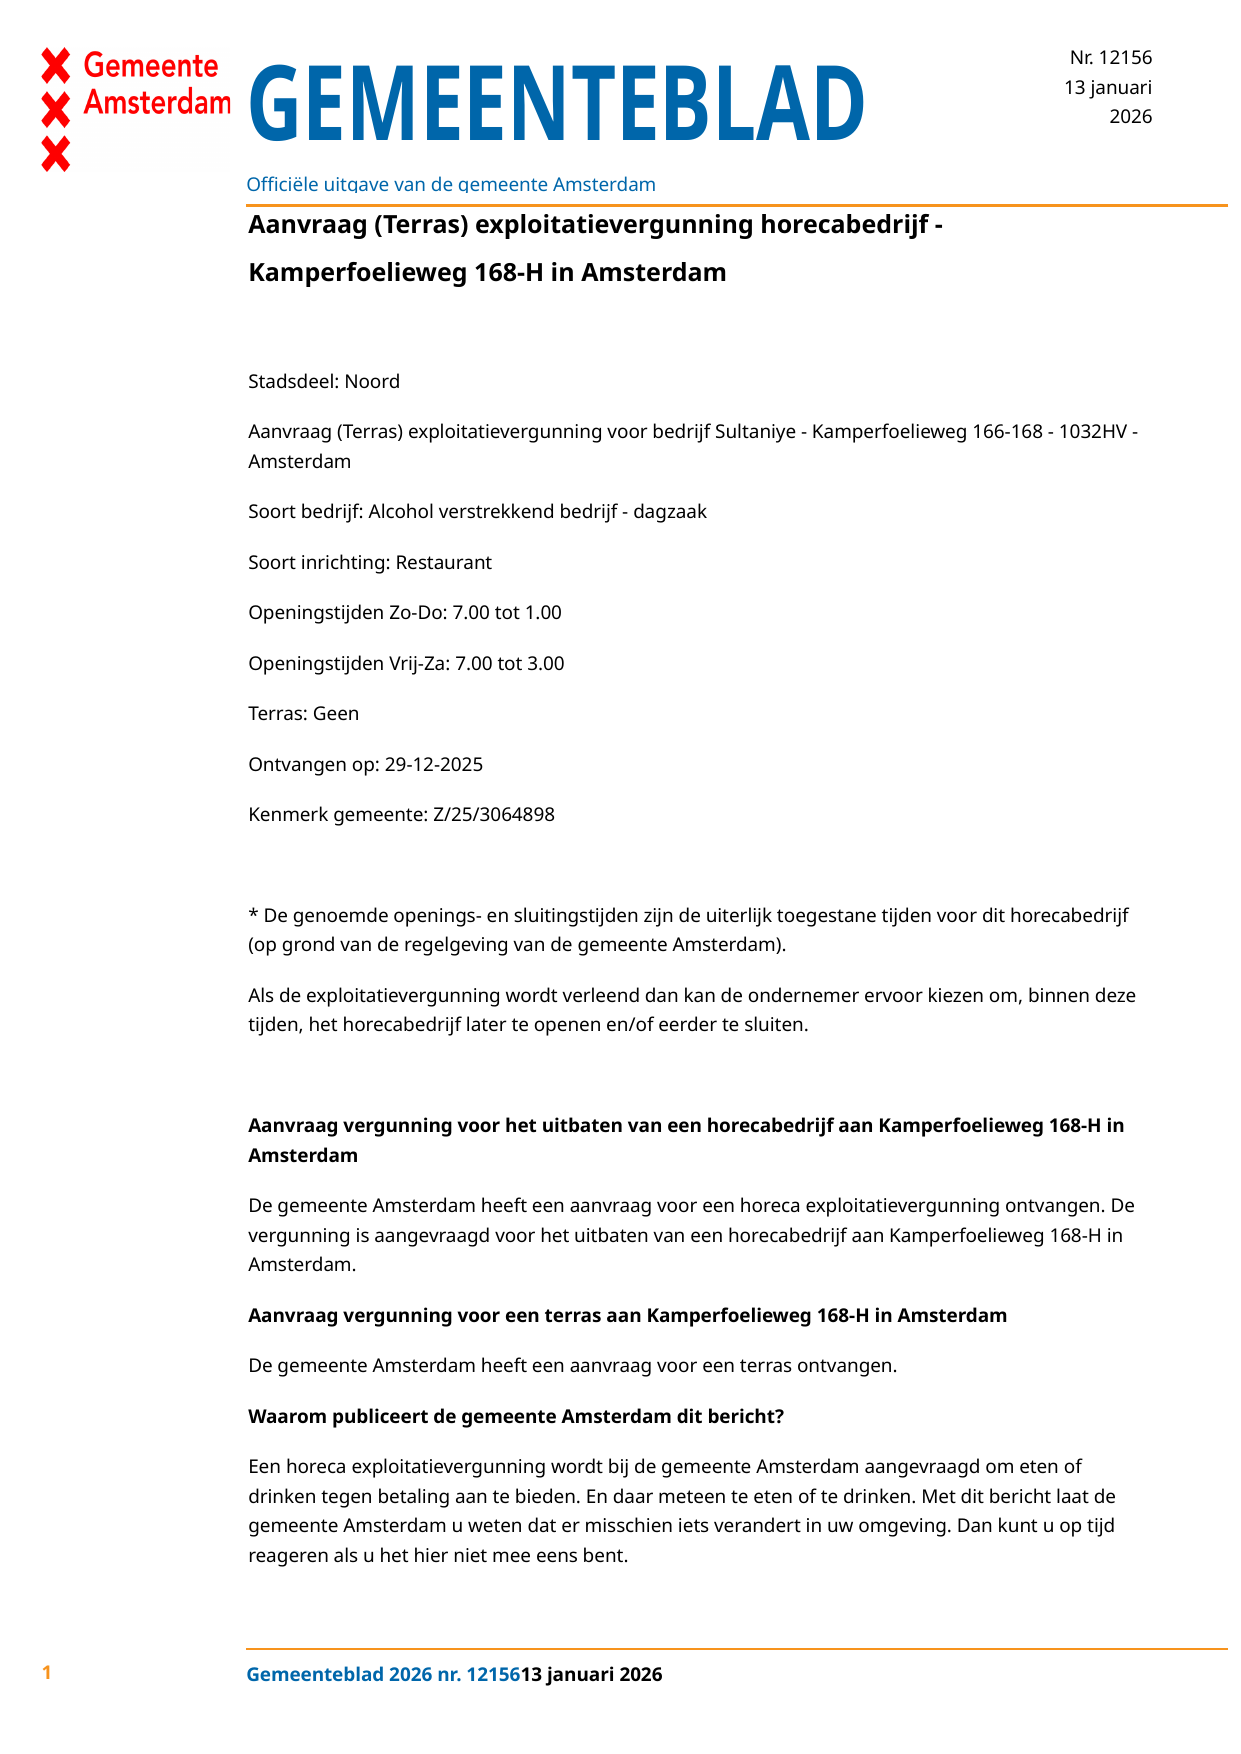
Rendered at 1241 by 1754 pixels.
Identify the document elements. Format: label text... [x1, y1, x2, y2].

text Soort inrichting: Restaurant [248, 549, 1152, 575]
text Aanvraag vergunning voor een terras aan Kamperfoelieweg 168-H in Amsterdam [248, 1302, 1152, 1328]
text Soort bedrijf: Alcohol verstrekkend bedrijf - dagzaak [248, 499, 1152, 524]
text Ontvangen op: 29-12-2025 [248, 751, 1152, 777]
text Aanvraag (Terras) exploitatievergunning horecabedrijf - Kamperfoelieweg 168-H in Amsterdam [248, 207, 1152, 288]
text * De genoemde openings- en sluitingstijden zijn de uiterlijk toegestane tijden voor dit horecabedrijf (op grond van de regelgeving van de gemeente Amsterdam). [248, 902, 1152, 957]
text De gemeente Amsterdam heeft een aanvraag voor een horeca exploitatievergunning ontvangen. De vergunning is aangevraagd voor het uitbaten van een horecabedrijf aan Kamperfoelieweg 168-H in Amsterdam. [248, 1192, 1152, 1277]
picture [41, 47, 231, 172]
text Aanvraag vergunning voor het uitbaten van een horecabedrijf aan Kamperfoelieweg 168-H in Amsterdam [248, 1112, 1152, 1168]
text Een horeca exploitatievergunning wordt bij de gemeente Amsterdam aangevraagd om eten of drinken tegen betaling aan te bieden. En daar meteen te eten of te drinken. Met dit bericht laat de gemeente Amsterdam u weten dat er misschien iets verandert in uw omgeving. Dan kunt u op tijd reageren als u het hier niet mee eens bent. [248, 1453, 1152, 1568]
text Kenmerk gemeente: Z/25/3064898 [248, 801, 1152, 827]
text Terras: Geen [248, 700, 1152, 726]
text Openingstijden Vrij-Za: 7.00 tot 3.00 [248, 650, 1152, 676]
text Als de exploitatievergunning wordt verleend dan kan de ondernemer ervoor kiezen om, binnen deze tijden, het horecabedrijf later te openen en/of eerder te sluiten. [248, 982, 1152, 1037]
text De gemeente Amsterdam heeft een aanvraag voor een terras ontvangen. [248, 1352, 1152, 1378]
text Stadsdeel: Noord [248, 368, 1152, 394]
text Openingstijden Zo-Do: 7.00 tot 1.00 [248, 599, 1152, 625]
text Waarom publiceert de gemeente Amsterdam dit bericht? [248, 1403, 1152, 1429]
text Aanvraag (Terras) exploitatievergunning voor bedrijf Sultaniye - Kamperfoelieweg 166-168 - 1032HV - Amsterdam [248, 419, 1152, 474]
